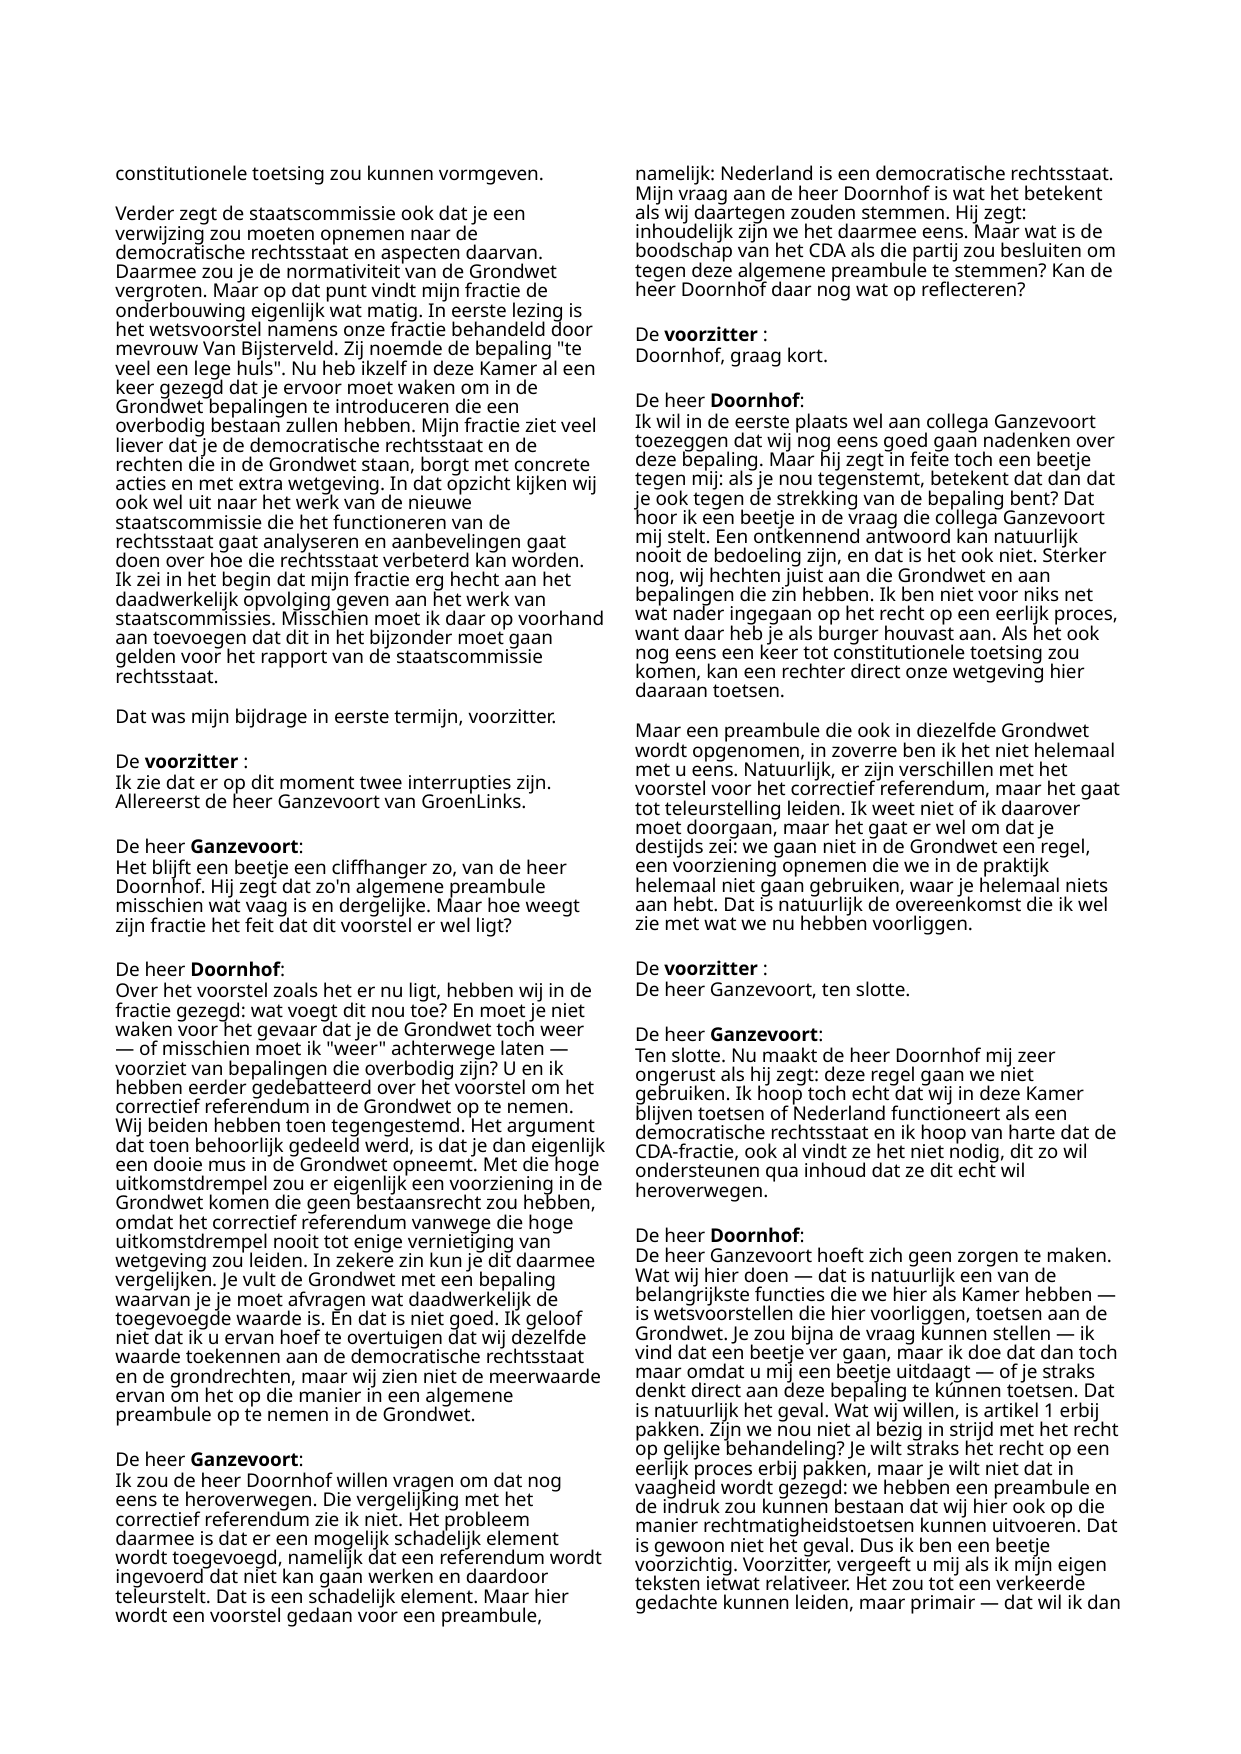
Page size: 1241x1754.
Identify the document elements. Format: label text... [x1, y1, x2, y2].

text De heer Ganzevoort: [635, 1021, 1125, 1047]
text De heer Ganzevoort: [115, 1446, 605, 1472]
text De voorzitter : [635, 955, 1125, 981]
text Ik wil in de eerste plaats wel aan collega Ganzevoort toezeggen dat wij nog eens goed gaan nadenken over deze bepaling. Maar hij zegt in feite toch een beetje tegen mij: als je nou tegenstemt, betekent dat dan dat je ook tegen de strekking van de bepaling bent? Dat hoor ik een beetje in de vraag die collega Ganzevoort mij stelt. Een ontkennend antwoord kan natuurlijk nooit de bedoeling zijn, en dat is het ook niet. Sterker nog, wij hechten juist aan die Grondwet en aan bepalingen die zin hebben. Ik ben niet voor niks net wat nader ingegaan op het recht op een eerlijk proces, want daar heb je als burger houvast aan. Als het ook nog eens een keer tot constitutionele toetsing zou komen, kan een rechter direct onze wetgeving hier daaraan toetsen. [635, 413, 1125, 702]
text Het blijft een beetje een cliffhanger zo, van de heer Doornhof. Hij zegt dat zo'n algemene preambule misschien wat vaag is en dergelijke. Maar hoe weegt zijn fractie het feit dat dit voorstel er wel ligt? [115, 859, 605, 936]
text constitutionele toetsing zou kunnen vormgeven. [115, 165, 605, 184]
text De heer Doornhof: [635, 1222, 1125, 1247]
text Dat was mijn bijdrage in eerste termijn, voorzitter. [115, 708, 605, 727]
text Maar een preambule die ook in diezelfde Grondwet wordt opgenomen, in zoverre ben ik het niet helemaal met u eens. Natuurlijk, er zijn verschillen met het voorstel voor het correctief referendum, maar het gaat tot teleurstelling leiden. Ik weet niet of ik daarover moet doorgaan, maar het gaat er wel om dat je destijds zei: we gaan niet in de Grondwet een regel, een voorziening opnemen die we in de praktijk helemaal niet gaan gebruiken, waar je helemaal niets aan hebt. Dat is natuurlijk de overeenkomst die ik wel zie met wat we nu hebben voorliggen. [635, 722, 1125, 934]
text De heer Ganzevoort, ten slotte. [635, 981, 1125, 1000]
text Ten slotte. Nu maakt de heer Doornhof mij zeer ongerust als hij zegt: deze regel gaan we niet gebruiken. Ik hoop toch echt dat wij in deze Kamer blijven toetsen of Nederland functioneert als een democratische rechtsstaat en ik hoop van harte dat de CDA-fractie, ook al vindt ze het niet nodig, dit zo wil ondersteunen qua inhoud dat ze dit echt wil heroverwegen. [635, 1047, 1125, 1201]
text namelijk: Nederland is een democratische rechtsstaat. Mijn vraag aan de heer Doornhof is wat het betekent als wij daartegen zouden stemmen. Hij zegt: inhoudelijk zijn we het daarmee eens. Maar wat is de boodschap van het CDA als die partij zou besluiten om tegen deze algemene preambule te stemmen? Kan de heer Doornhof daar nog wat op reflecteren? [635, 165, 1125, 300]
text Doornhof, graag kort. [635, 347, 1125, 366]
text Over het voorstel zoals het er nu ligt, hebben wij in de fractie gezegd: wat voegt dit nou toe? En moet je niet waken voor het gevaar dat je de Grondwet toch weer — of misschien moet ik "weer" achterwege laten — voorziet van bepalingen die overbodig zijn? U en ik hebben eerder gedebatteerd over het voorstel om het correctief referendum in de Grondwet op te nemen. Wij beiden hebben toen tegengestemd. Het argument dat toen behoorlijk gedeeld werd, is dat je dan eigenlijk een dooie mus in de Grondwet opneemt. Met die hoge uitkomstdrempel zou er eigenlijk een voorziening in de Grondwet komen die geen bestaansrecht zou hebben, omdat het correctief referendum vanwege die hoge uitkomstdrempel nooit tot enige vernietiging van wetgeving zou leiden. In zekere zin kun je dit daarmee vergelijken. Je vult de Grondwet met een bepaling waarvan je je moet afvragen wat daadwerkelijk de toegevoegde waarde is. En dat is niet goed. Ik geloof niet dat ik u ervan hoef te overtuigen dat wij dezelfde waarde toekennen aan de democratische rechtsstaat en de grondrechten, maar wij zien niet de meerwaarde ervan om het op die manier in een algemene preambule op te nemen in de Grondwet. [115, 982, 605, 1426]
text De heer Doornhof: [635, 387, 1125, 413]
text De voorzitter : [635, 321, 1125, 347]
text De heer Doornhof: [115, 957, 605, 982]
text De voorzitter : [115, 748, 605, 774]
text Verder zegt de staatscommissie ook dat je een verwijzing zou moeten opnemen naar de democratische rechtsstaat en aspecten daarvan. Daarmee zou je de normativiteit van de Grondwet vergroten. Maar op dat punt vindt mijn fractie de onderbouwing eigenlijk wat matig. In eerste lezing is het wetsvoorstel namens onze fractie behandeld door mevrouw Van Bijsterveld. Zij noemde de bepaling "te veel een lege huls". Nu heb ikzelf in deze Kamer al een keer gezegd dat je ervoor moet waken om in de Grondwet bepalingen te introduceren die een overbodig bestaan zullen hebben. Mijn fractie ziet veel liever dat je de democratische rechtsstaat en de rechten die in de Grondwet staan, borgt met concrete acties en met extra wetgeving. In dat opzicht kijken wij ook wel uit naar het werk van de nieuwe staatscommissie die het functioneren van de rechtsstaat gaat analyseren en aanbevelingen gaat doen over hoe die rechtsstaat verbeterd kan worden. Ik zei in het begin dat mijn fractie erg hecht aan het daadwerkelijk opvolging geven aan het werk van staatscommissies. Misschien moet ik daar op voorhand aan toevoegen dat dit in het bijzonder moet gaan gelden voor het rapport van de staatscommissie rechtsstaat. [115, 205, 605, 687]
text De heer Ganzevoort: [115, 833, 605, 859]
text De heer Ganzevoort hoeft zich geen zorgen te maken. Wat wij hier doen — dat is natuurlijk een van de belangrijkste functies die we hier als Kamer hebben — is wetsvoorstellen die hier voorliggen, toetsen aan de Grondwet. Je zou bijna de vraag kunnen stellen — ik vind dat een beetje ver gaan, maar ik doe dat dan toch maar omdat u mij een beetje uitdaagt — of je straks denkt direct aan deze bepaling te kúnnen toetsen. Dat is natuurlijk het geval. Wat wij willen, is artikel 1 erbij pakken. Zijn we nou niet al bezig in strijd met het recht op gelijke behandeling? Je wilt straks het recht op een eerlijk proces erbij pakken, maar je wilt niet dat in vaagheid wordt gezegd: we hebben een preambule en de indruk zou kunnen bestaan dat wij hier ook op die manier rechtmatigheidstoetsen kunnen uitvoeren. Dat is gewoon niet het geval. Dus ik ben een beetje voorzichtig. Voorzitter, vergeeft u mij als ik mijn eigen teksten ietwat relativeer. Het zou tot een verkeerde gedachte kunnen leiden, maar primair — dat wil ik dan [635, 1247, 1125, 1614]
text Ik zie dat er op dit moment twee interrupties zijn. Allereerst de heer Ganzevoort van GroenLinks. [115, 774, 605, 812]
text Ik zou de heer Doornhof willen vragen om dat nog eens te heroverwegen. Die vergelijking met het correctief referendum zie ik niet. Het probleem daarmee is dat er een mogelijk schadelijk element wordt toegevoegd, namelijk dat een referendum wordt ingevoerd dat niet kan gaan werken en daardoor teleurstelt. Dat is een schadelijk element. Maar hier wordt een voorstel gedaan voor een preambule, [115, 1472, 605, 1626]
